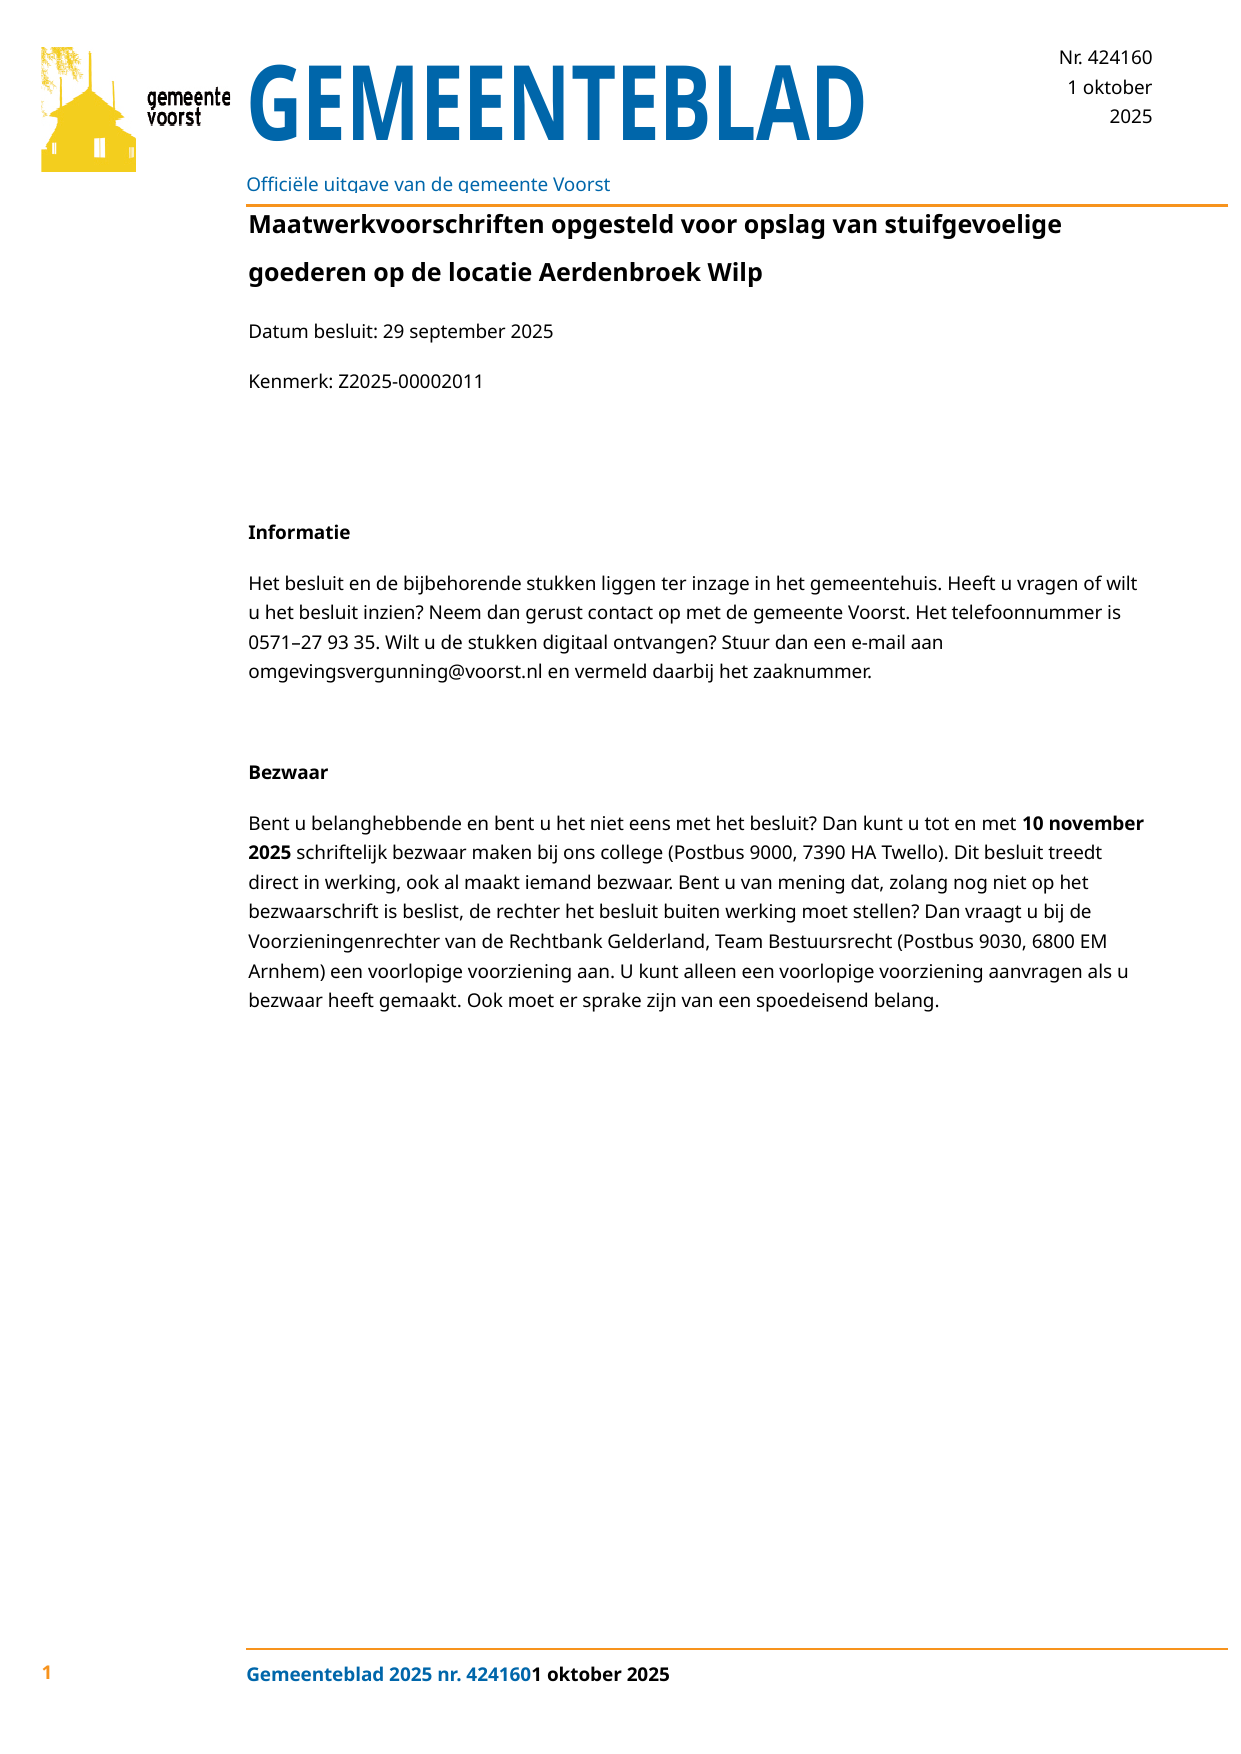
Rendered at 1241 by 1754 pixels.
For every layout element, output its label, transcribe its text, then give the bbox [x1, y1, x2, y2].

text Het besluit en de bijbehorende stukken liggen ter inzage in het gemeentehuis. Heeft u vragen of wilt u het besluit inzien? Neem dan gerust contact op met de gemeente Voorst. Het telefoonnummer is 0571–27 93 35. Wilt u de stukken digitaal ontvangen? Stuur dan een e-mail aan omgevingsvergunning@voorst.nl en vermeld daarbij het zaaknummer. [248, 570, 1152, 684]
text Informatie [248, 519, 1152, 545]
text Bent u belanghebbende en bent u het niet eens met het besluit? Dan kunt u tot en met 10 november 2025 schriftelijk bezwaar maken bij ons college (Postbus 9000, 7390 HA Twello). Dit besluit treedt direct in werking, ook al maakt iemand bezwaar. Bent u van mening dat, zolang nog niet op het bezwaarschrift is beslist, de rechter het besluit buiten werking moet stellen? Dan vraagt u bij de Voorzieningenrechter van de Rechtbank Gelderland, Team Bestuursrecht (Postbus 9030, 6800 EM Arnhem) een voorlopige voorziening aan. U kunt alleen een voorlopige voorziening aanvragen als u bezwaar heeft gemaakt. Ook moet er sprake zijn van een spoedeisend belang. [248, 810, 1152, 1013]
text Kenmerk: Z2025-00002011 [248, 368, 1152, 394]
text Datum besluit: 29 september 2025 [248, 318, 1152, 344]
text Maatwerkvoorschriften opgesteld voor opslag van stuifgevoelige goederen op de locatie Aerdenbroek Wilp [248, 207, 1152, 288]
picture [41, 47, 231, 172]
text Bezwaar [248, 759, 1152, 785]
